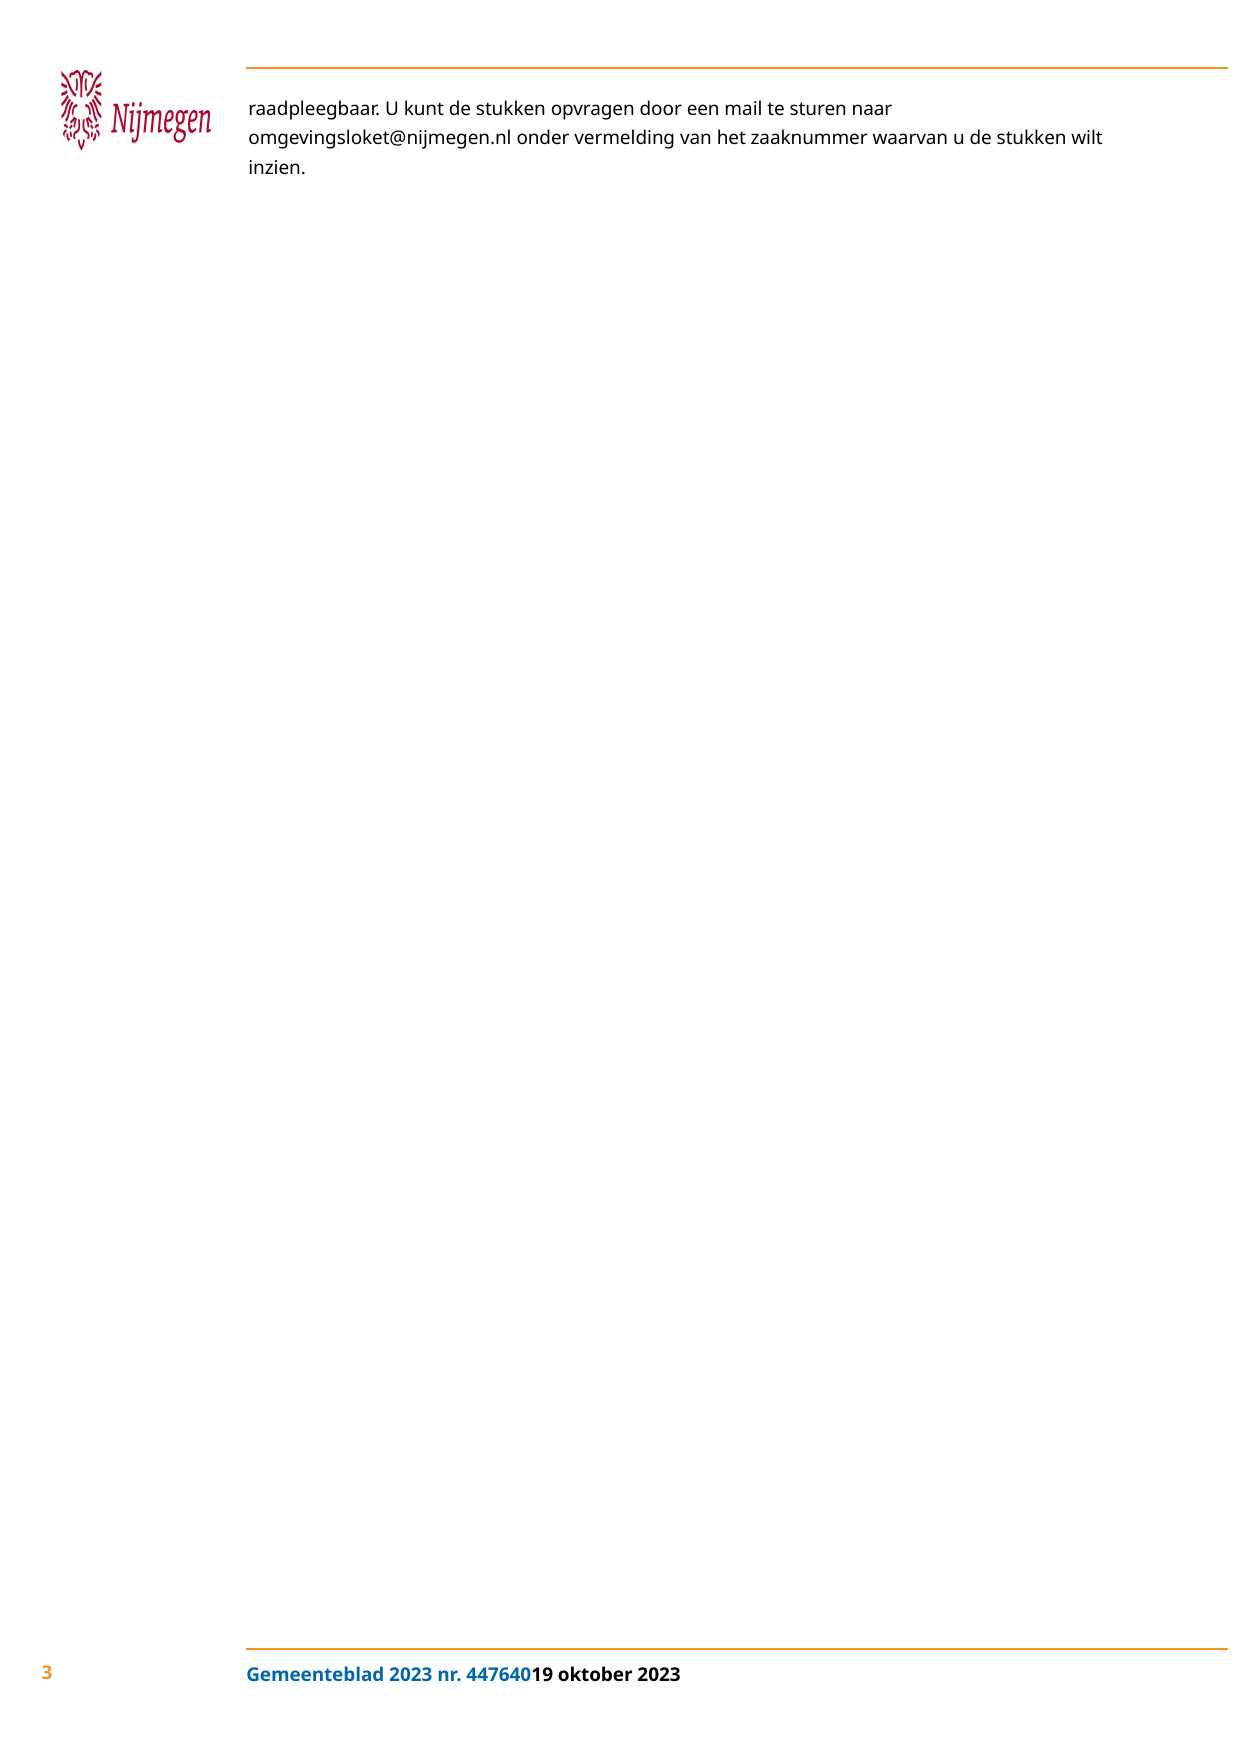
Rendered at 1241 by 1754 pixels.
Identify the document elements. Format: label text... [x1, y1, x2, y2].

text raadpleegbaar. U kunt de stukken opvragen door een mail te sturen naar omgevingsloket@nijmegen.nl onder vermelding van het zaaknummer waarvan u de stukken wilt inzien. [248, 95, 1152, 180]
picture [41, 47, 231, 172]
